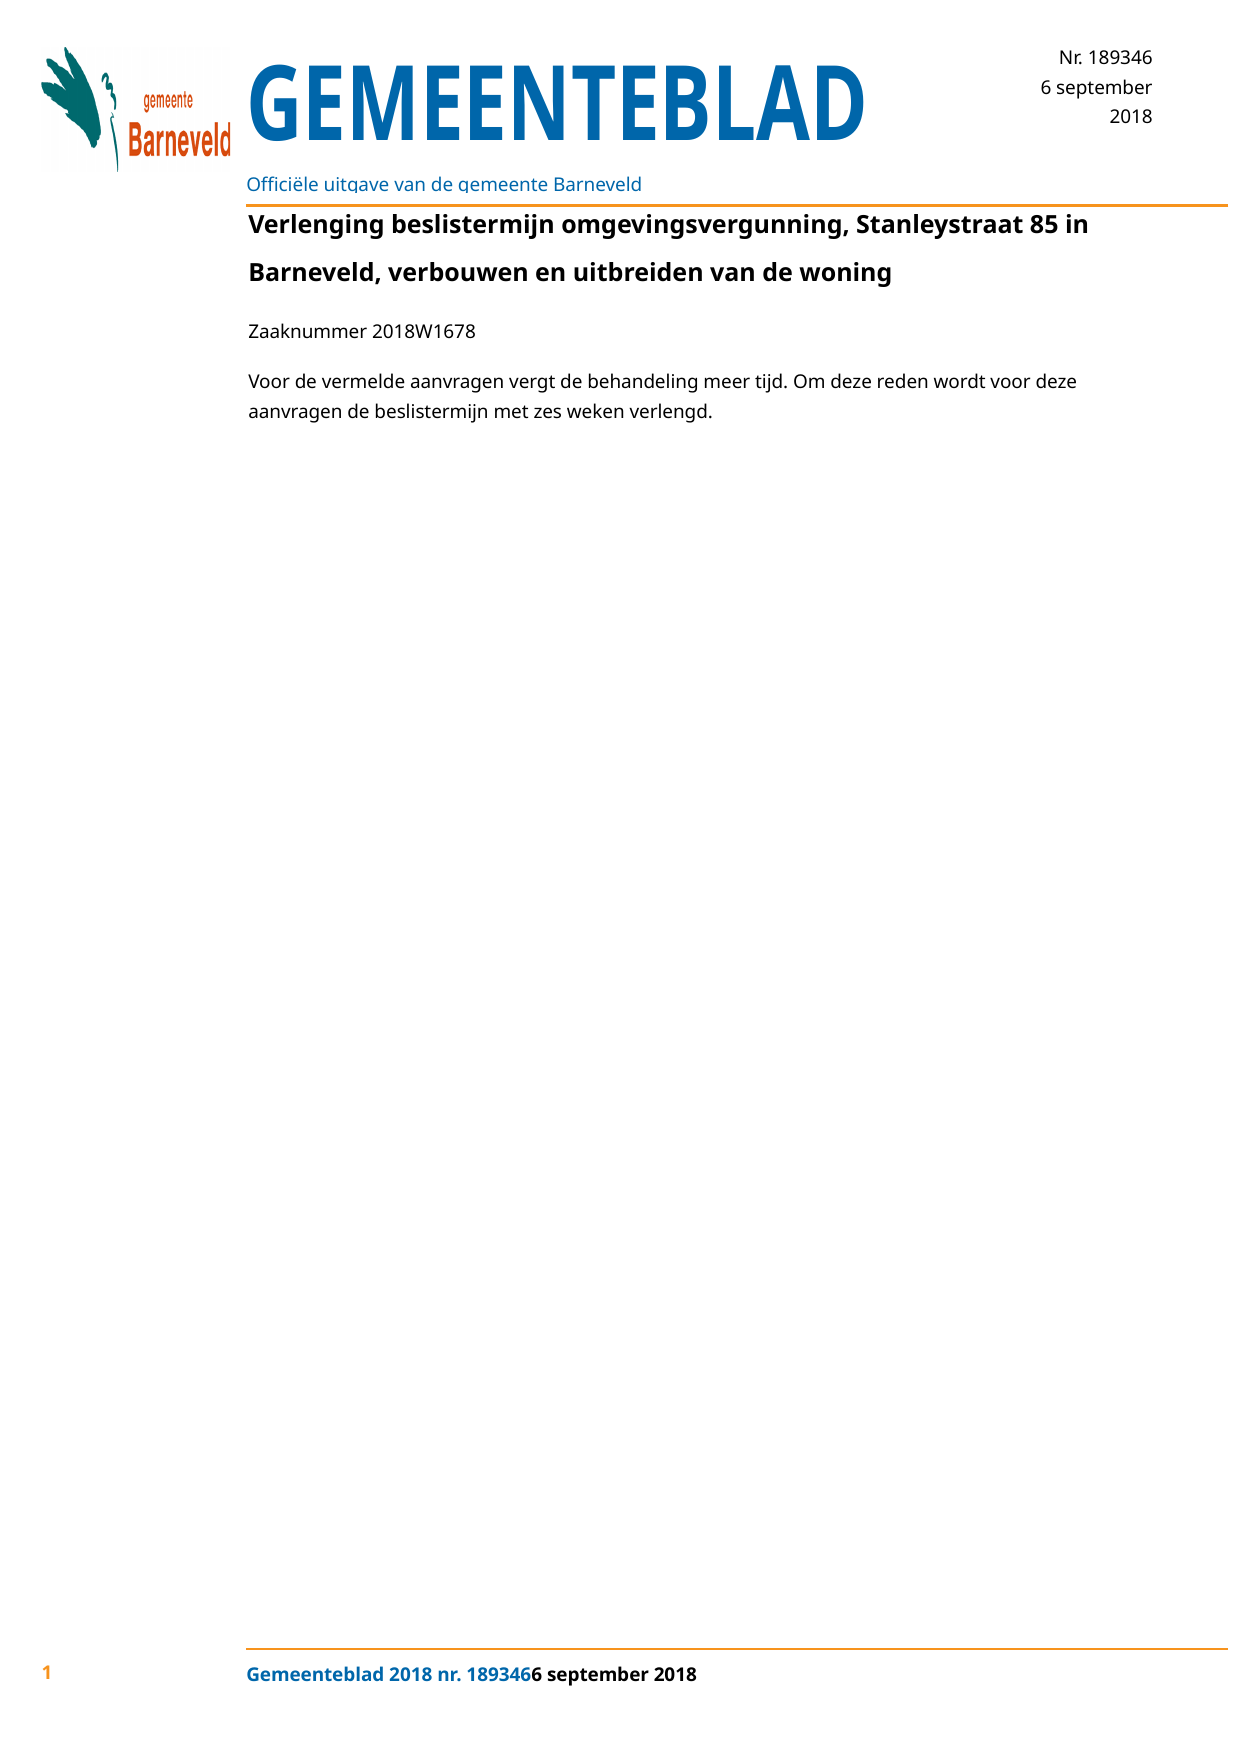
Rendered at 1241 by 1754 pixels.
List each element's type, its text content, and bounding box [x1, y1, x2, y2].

text Voor de vermelde aanvragen vergt de behandeling meer tijd. Om deze reden wordt voor deze aanvragen de beslistermijn met zes weken verlengd. [248, 368, 1152, 424]
text Zaaknummer 2018W1678 [248, 318, 1152, 344]
picture [41, 47, 231, 172]
text Verlenging beslistermijn omgevingsvergunning, Stanleystraat 85 in Barneveld, verbouwen en uitbreiden van de woning [248, 207, 1152, 288]
